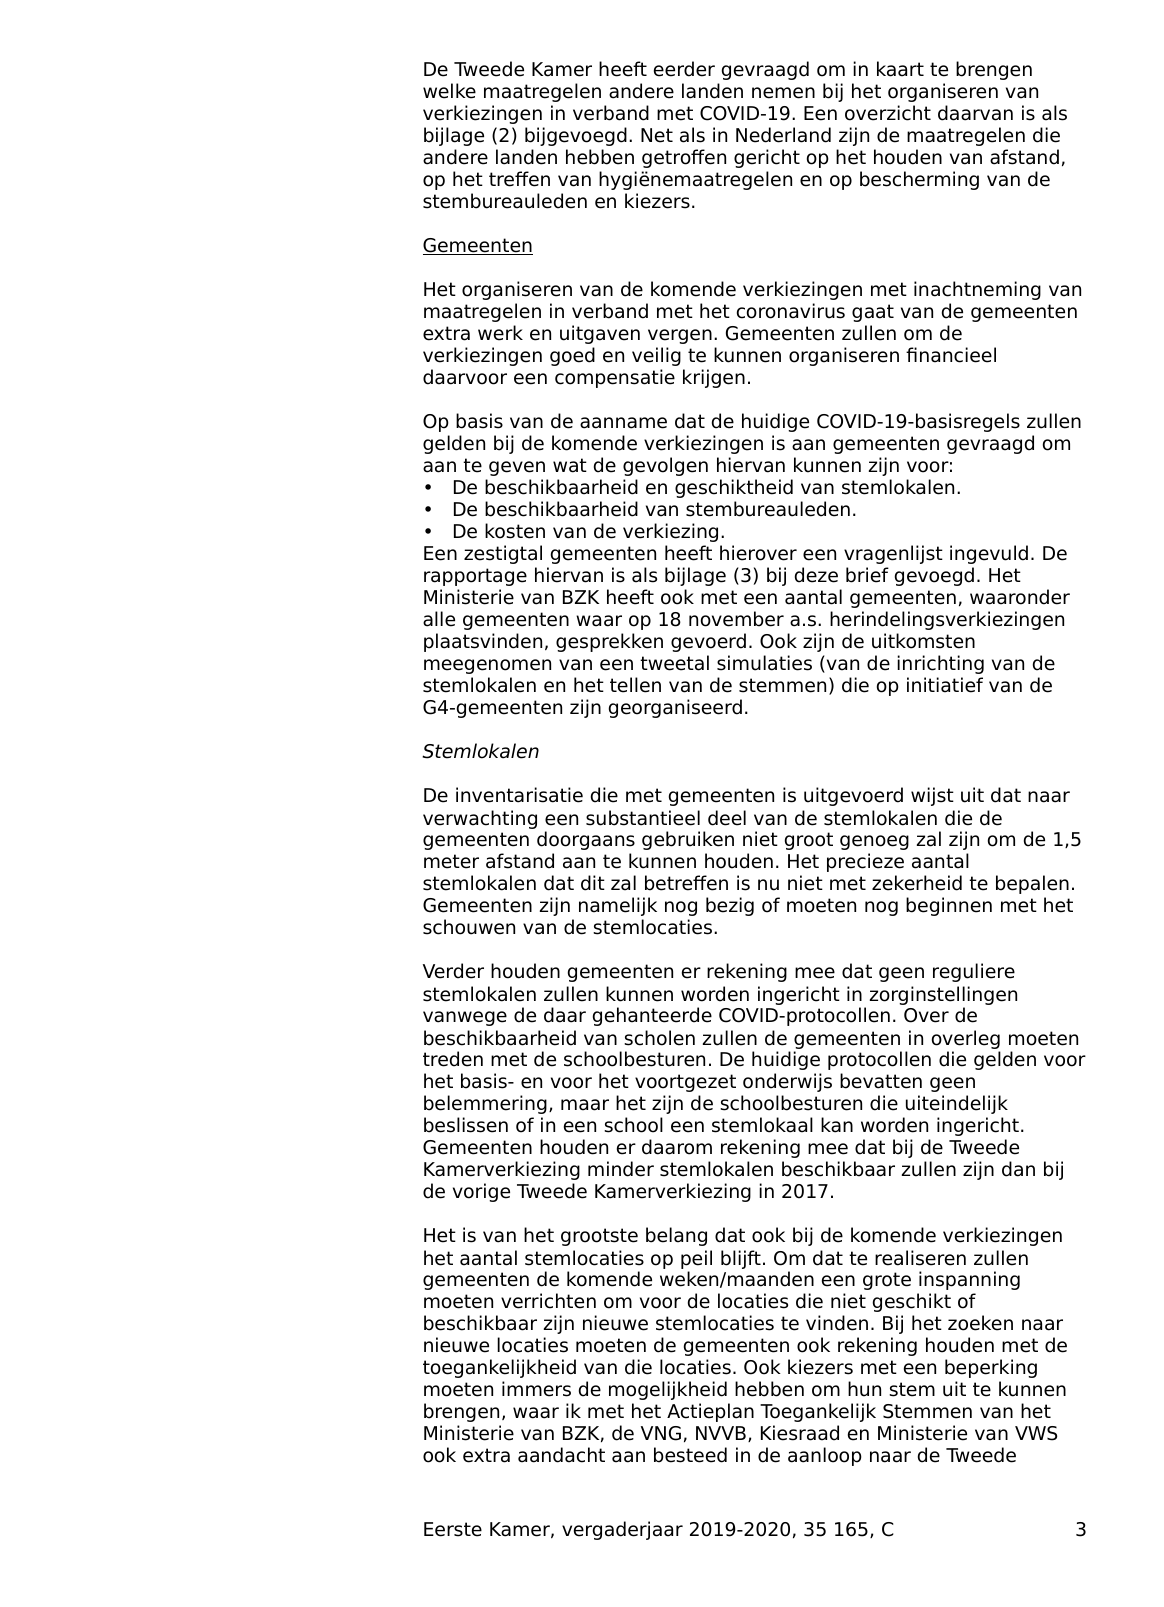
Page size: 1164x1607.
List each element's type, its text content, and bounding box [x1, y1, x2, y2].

subtitle Gemeenten [422, 235, 1087, 257]
text • De kosten van de verkiezing. [422, 521, 1087, 543]
text Op basis van de aanname dat de huidige COVID-19-basisregels zullen gelden bij de komende verkiezingen is aan gemeenten gevraagd om aan te geven wat de gevolgen hiervan kunnen zijn voor: [422, 411, 1087, 477]
text De inventarisatie die met gemeenten is uitgevoerd wijst uit dat naar verwachting een substantieel deel van de stemlokalen die de gemeenten doorgaans gebruiken niet groot genoeg zal zijn om de 1,5 meter afstand aan te kunnen houden. Het precieze aantal stemlokalen dat dit zal betreffen is nu niet met zekerheid te bepalen. Gemeenten zijn namelijk nog bezig of moeten nog beginnen met het schouwen van de stemlocaties. [422, 785, 1087, 939]
text • De beschikbaarheid van stembureauleden. [422, 499, 1087, 521]
text Een zestigtal gemeenten heeft hierover een vragenlijst ingevuld. De rapportage hiervan is als bijlage (3) bij deze brief gevoegd. Het Ministerie van BZK heeft ook met een aantal gemeenten, waaronder alle gemeenten waar op 18 november a.s. herindelingsverkiezingen plaatsvinden, gesprekken gevoerd. Ook zijn de uitkomsten meegenomen van een tweetal simulaties (van de inrichting van de stemlokalen en het tellen van de stemmen) die op initiatief van de G4-gemeenten zijn georganiseerd. [422, 543, 1087, 719]
text Het is van het grootste belang dat ook bij de komende verkiezingen het aantal stemlocaties op peil blijft. Om dat te realiseren zullen gemeenten de komende weken/maanden een grote inspanning moeten verrichten om voor de locaties die niet geschikt of beschikbaar zijn nieuwe stemlocaties te vinden. Bij het zoeken naar nieuwe locaties moeten de gemeenten ook rekening houden met de toegankelijkheid van die locaties. Ook kiezers met een beperking moeten immers de mogelijkheid hebben om hun stem uit te kunnen brengen, waar ik met het Actieplan Toegankelijk Stemmen van het Ministerie van BZK, de VNG, NVVB, Kiesraad en Ministerie van VWS ook extra aandacht aan besteed in de aanloop naar de Tweede [422, 1225, 1087, 1467]
subtitle Stemlokalen [422, 741, 1087, 763]
text • De beschikbaarheid en geschiktheid van stemlokalen. [422, 477, 1087, 499]
text Het organiseren van de komende verkiezingen met inachtneming van maatregelen in verband met het coronavirus gaat van de gemeenten extra werk en uitgaven vergen. Gemeenten zullen om de verkiezingen goed en veilig te kunnen organiseren financieel daarvoor een compensatie krijgen. [422, 279, 1087, 389]
text De Tweede Kamer heeft eerder gevraagd om in kaart te brengen welke maatregelen andere landen nemen bij het organiseren van verkiezingen in verband met COVID-19. Een overzicht daarvan is als bijlage (2) bijgevoegd. Net als in Nederland zijn de maatregelen die andere landen hebben getroffen gericht op het houden van afstand, op het treffen van hygiënemaatregelen en op bescherming van de stembureauleden en kiezers. [422, 59, 1087, 213]
text Verder houden gemeenten er rekening mee dat geen reguliere stemlokalen zullen kunnen worden ingericht in zorginstellingen vanwege de daar gehanteerde COVID-protocollen. Over de beschikbaarheid van scholen zullen de gemeenten in overleg moeten treden met de schoolbesturen. De huidige protocollen die gelden voor het basis- en voor het voortgezet onderwijs bevatten geen belemmering, maar het zijn de schoolbesturen die uiteindelijk beslissen of in een school een stemlokaal kan worden ingericht. Gemeenten houden er daarom rekening mee dat bij de Tweede Kamerverkiezing minder stemlokalen beschikbaar zullen zijn dan bij de vorige Tweede Kamerverkiezing in 2017. [422, 961, 1087, 1203]
